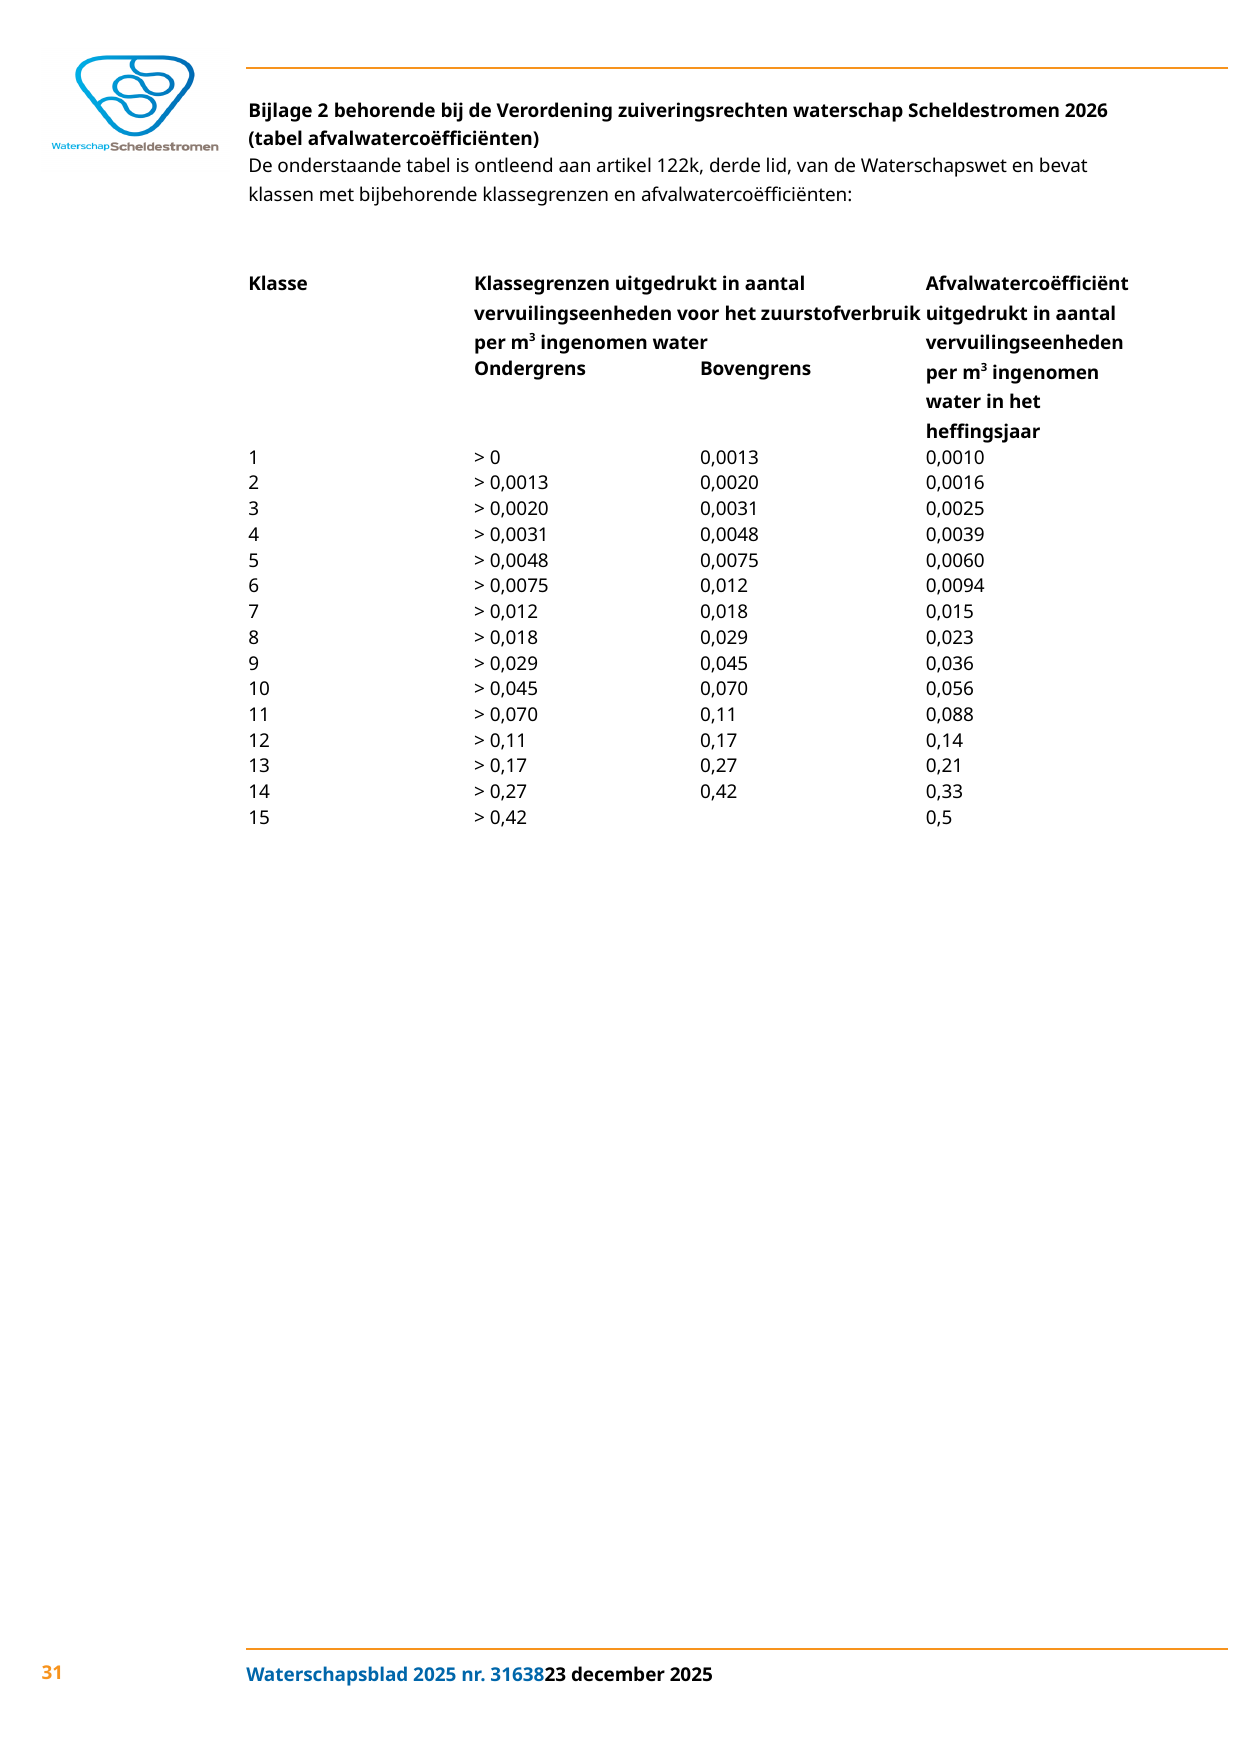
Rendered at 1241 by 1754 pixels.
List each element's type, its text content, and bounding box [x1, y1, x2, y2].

table_header Klasse [248, 270, 474, 444]
table_cell > 0,029 [474, 650, 700, 675]
table_cell > 0,018 [474, 624, 700, 650]
table_cell 0,0016 [926, 470, 1152, 495]
table_header Afvalwatercoëfficiënt uitgedrukt in aantal vervuilingseenheden per m3 ingenomen water in het heffingsjaar [926, 270, 1152, 444]
table_cell 3 [248, 495, 474, 521]
table_cell 0,015 [926, 598, 1152, 624]
table_cell 0,036 [926, 650, 1152, 675]
table_cell 0,029 [700, 624, 926, 650]
table_cell > 0,11 [474, 727, 700, 753]
table_cell 0,0010 [926, 444, 1152, 469]
table_cell 0,33 [926, 778, 1152, 804]
table_cell 0,0048 [700, 521, 926, 547]
table_cell 0,0025 [926, 495, 1152, 521]
table_cell 0,11 [700, 701, 926, 727]
table_cell [700, 804, 926, 830]
table_cell 0,088 [926, 701, 1152, 727]
table_cell > 0,0031 [474, 521, 700, 547]
table_cell 0,018 [700, 598, 926, 624]
table_cell 0,012 [700, 573, 926, 598]
table_cell 0,42 [700, 778, 926, 804]
picture [41, 47, 231, 172]
table_cell 6 [248, 573, 474, 598]
table_cell 5 [248, 547, 474, 572]
table_cell 0,0039 [926, 521, 1152, 547]
table_cell 2 [248, 470, 474, 495]
table_cell > 0,27 [474, 778, 700, 804]
table_cell 0,0013 [700, 444, 926, 469]
table_cell 0,045 [700, 650, 926, 675]
table_cell > 0,42 [474, 804, 700, 830]
table_cell 12 [248, 727, 474, 753]
table_cell 14 [248, 778, 474, 804]
text De onderstaande tabel is ontleend aan artikel 122k, derde lid, van de Waterschapswet en bevat klassen met bijbehorende klassegrenzen en afvalwatercoëfficiënten: [248, 152, 1152, 207]
table_cell > 0,045 [474, 675, 700, 701]
table_cell Bovengrens [700, 355, 926, 444]
table_cell > 0,0013 [474, 470, 700, 495]
table_cell 13 [248, 753, 474, 778]
table_header Klassegrenzen uitgedrukt in aantal vervuilingseenheden voor het zuurstofverbruik per m3 ingenomen water [474, 270, 926, 355]
table_cell 0,023 [926, 624, 1152, 650]
table_cell 7 [248, 598, 474, 624]
table_cell > 0,0020 [474, 495, 700, 521]
table_cell 0,0060 [926, 547, 1152, 572]
table_cell > 0,17 [474, 753, 700, 778]
text Bijlage 2 behorende bij de Verordening zuiveringsrechten waterschap Scheldestromen 2026 (tabel afvalwatercoëfficiënten) [248, 95, 1152, 152]
table_cell 10 [248, 675, 474, 701]
table_cell 0,056 [926, 675, 1152, 701]
table_cell 15 [248, 804, 474, 830]
table_cell 0,5 [926, 804, 1152, 830]
table_cell 8 [248, 624, 474, 650]
table_cell > 0 [474, 444, 700, 469]
table_cell > 0,070 [474, 701, 700, 727]
table_cell 11 [248, 701, 474, 727]
table_cell 4 [248, 521, 474, 547]
table_cell 0,0075 [700, 547, 926, 572]
table_cell > 0,0048 [474, 547, 700, 572]
table_cell 0,0031 [700, 495, 926, 521]
table_cell 0,070 [700, 675, 926, 701]
table_cell 0,14 [926, 727, 1152, 753]
table_cell 0,0094 [926, 573, 1152, 598]
table_cell Ondergrens [474, 355, 700, 444]
table_cell > 0,0075 [474, 573, 700, 598]
table_cell 0,27 [700, 753, 926, 778]
table_cell 0,21 [926, 753, 1152, 778]
table_cell 9 [248, 650, 474, 675]
table_cell 0,0020 [700, 470, 926, 495]
table_cell 0,17 [700, 727, 926, 753]
table_cell > 0,012 [474, 598, 700, 624]
table_cell 1 [248, 444, 474, 469]
